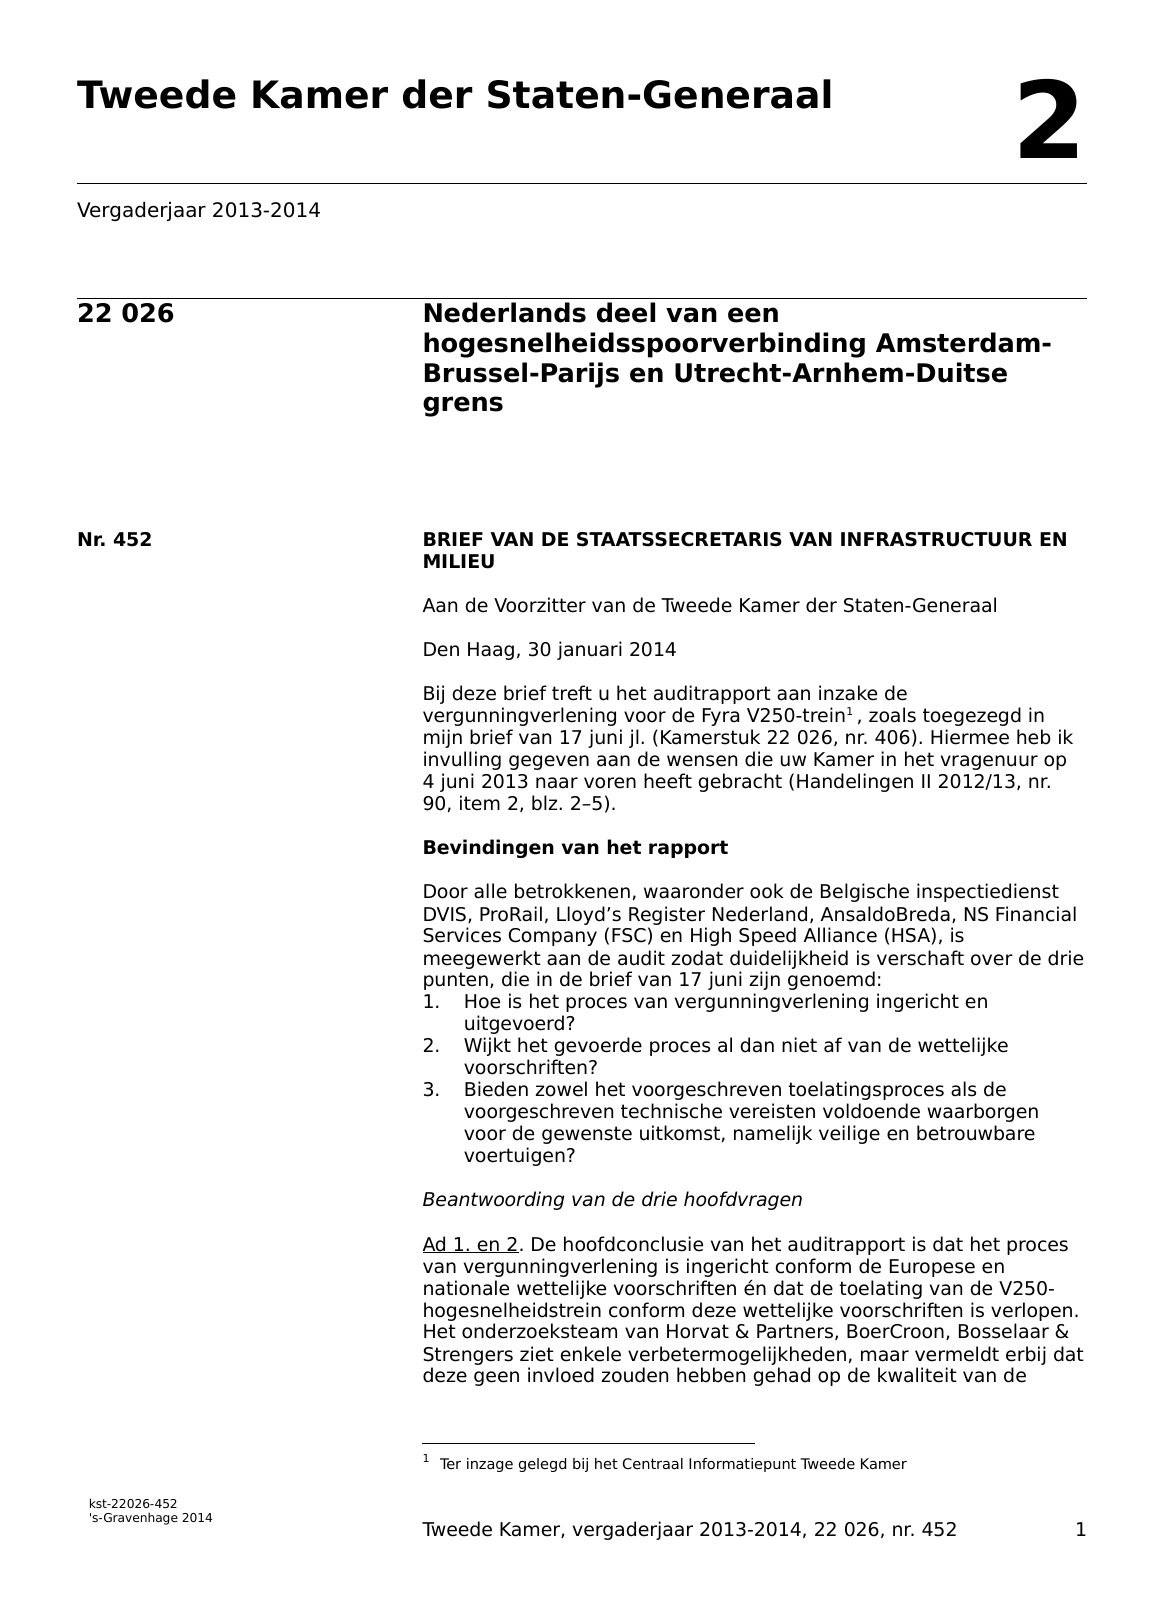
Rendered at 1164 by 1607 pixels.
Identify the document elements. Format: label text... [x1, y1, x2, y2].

subtitle Bevindingen van het rapport [422, 837, 1087, 859]
text 2. Wijkt het gevoerde proces al dan niet af van de wettelijke voorschriften? [422, 1035, 1087, 1079]
text 's-Gravenhage 2014 [88, 1511, 323, 1525]
table_header 2 [886, 59, 1087, 183]
table_cell Vergaderjaar 2013-2014 [77, 184, 1087, 298]
text Aan de Voorzitter van de Tweede Kamer der Staten-Generaal [422, 595, 1087, 617]
text Ad 1. en 2. De hoofdconclusie van het auditrapport is dat het proces van vergunningverlening is ingericht conform de Europese en nationale wettelijke voorschriften én dat de toelating van de V250-hogesnelheidstrein conform deze wettelijke voorschriften is verlopen. Het onderzoeksteam van Horvat & Partners, BoerCroon, Bosselaar & Strengers ziet enkele verbetermogelijkheden, maar vermeldt erbij dat deze geen invloed zouden hebben gehad op de kwaliteit van de [422, 1233, 1087, 1387]
table_header Tweede Kamer der Staten-Generaal [77, 59, 886, 183]
text Ter inzage gelegd bij het Centraal Informatiepunt Tweede Kamer [422, 1452, 1087, 1474]
subtitle 22 026 Nederlands deel van een hogesnelheidsspoorverbinding Amsterdam-Brussel-Parijs en Utrecht-Arnhem-Duitse grens [77, 299, 1087, 418]
text 3. Bieden zowel het voorgeschreven toelatingsproces als de voorgeschreven technische vereisten voldoende waarborgen voor de gewenste uitkomst, namelijk veilige en betrouwbare voertuigen? [422, 1079, 1087, 1167]
subtitle Beantwoording van de drie hoofdvragen [422, 1189, 1087, 1211]
text Bij deze brief treft u het auditrapport aan inzake de vergunningverlening voor de Fyra V250-trein, zoals toegezegd in mijn brief van 17 juni jl. (Kamerstuk 22 026, nr. 406). Hiermee heb ik invulling gegeven aan de wensen die uw Kamer in het vragenuur op 4 juni 2013 naar voren heeft gebracht (Handelingen II 2012/13, nr. 90, item 2, blz. 2–5). [422, 683, 1087, 815]
subtitle Nr. 452 BRIEF VAN DE STAATSSECRETARIS VAN INFRASTRUCTUUR EN MILIEU [77, 529, 1087, 573]
text Den Haag, 30 januari 2014 [422, 639, 1087, 661]
text Door alle betrokkenen, waaronder ook de Belgische inspectiedienst DVIS, ProRail, Lloyd’s Register Nederland, AnsaldoBreda, NS Financial Services Company (FSC) en High Speed Alliance (HSA), is meegewerkt aan de audit zodat duidelijkheid is verschaft over de drie punten, die in de brief van 17 juni zijn genoemd: [422, 881, 1087, 991]
text kst-22026-452 [88, 1497, 323, 1511]
text 1. Hoe is het proces van vergunningverlening ingericht en uitgevoerd? [422, 991, 1087, 1035]
